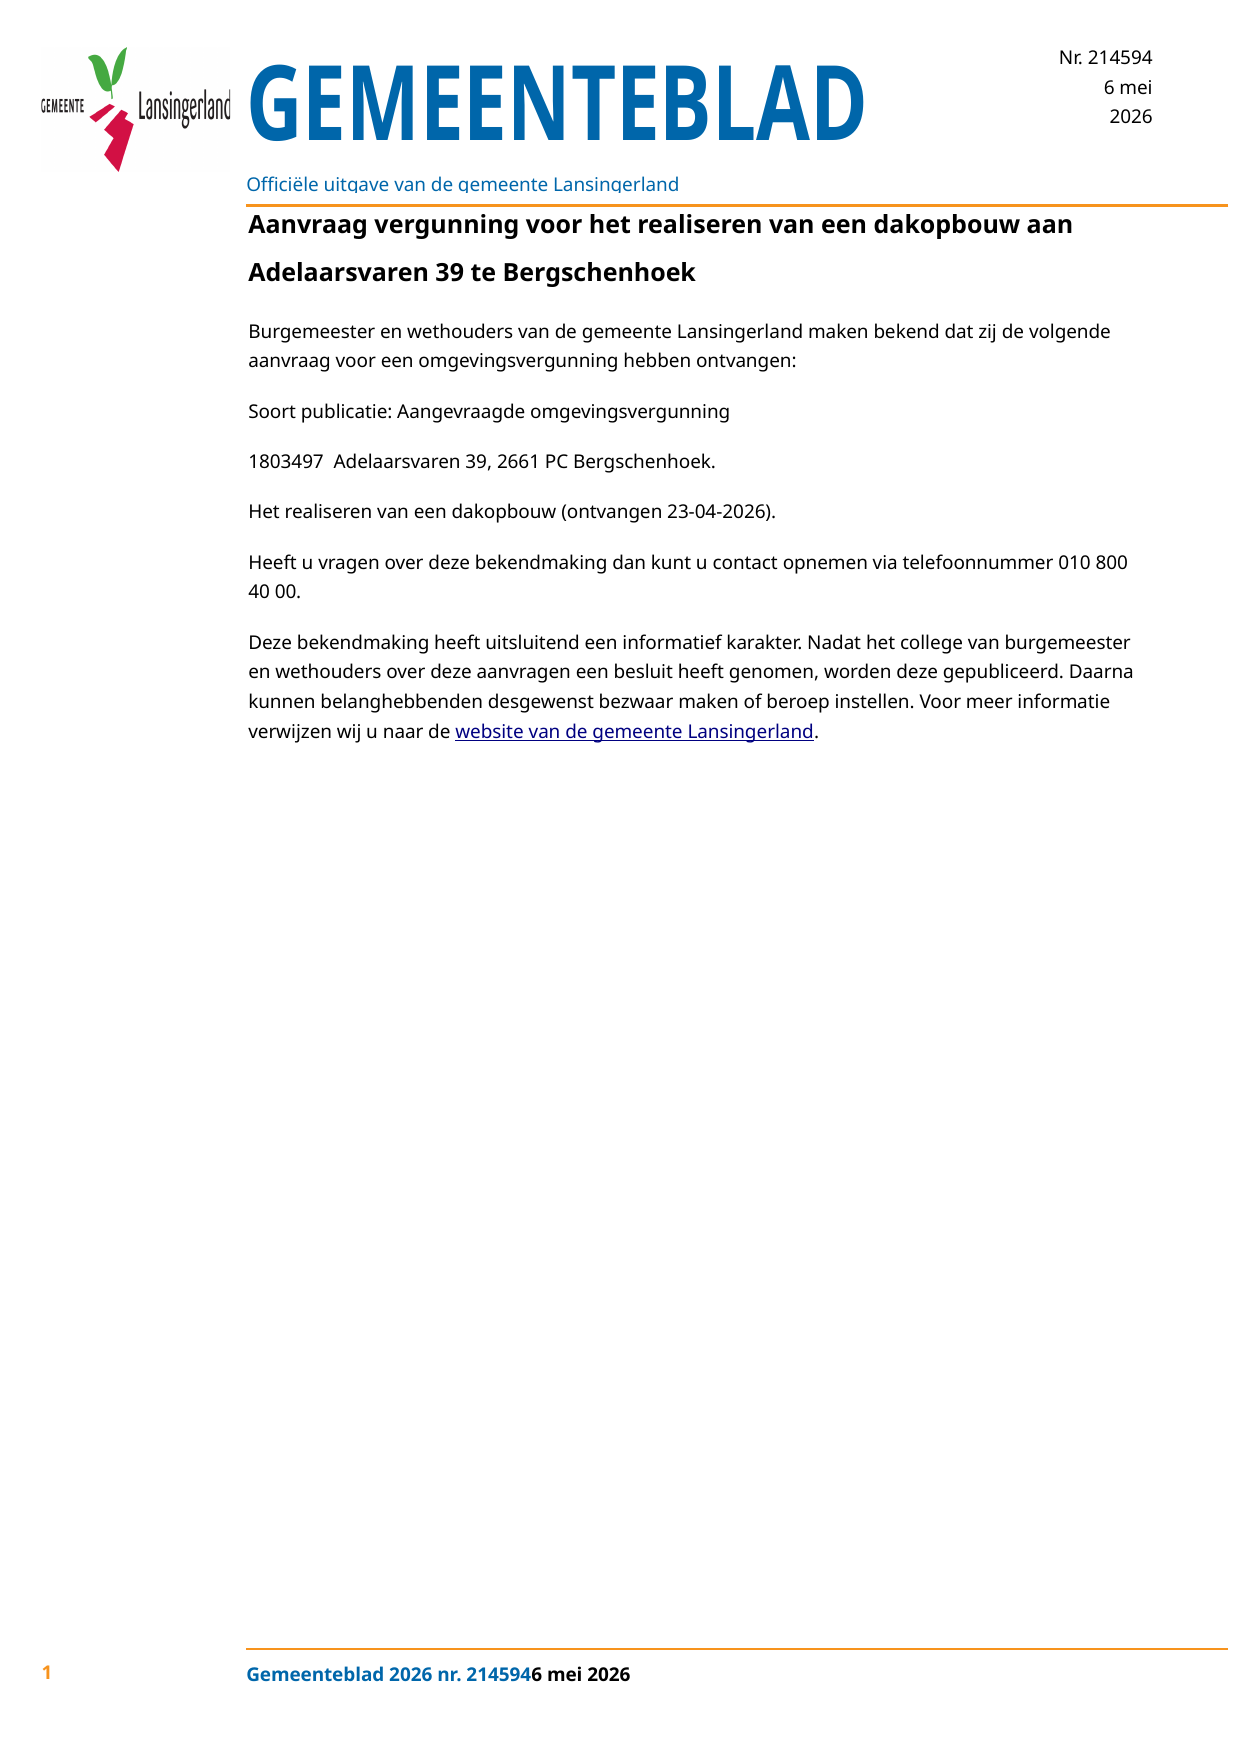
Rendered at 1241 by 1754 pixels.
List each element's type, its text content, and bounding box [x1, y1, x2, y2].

text Heeft u vragen over deze bekendmaking dan kunt u contact opnemen via telefoonnummer 010 800 40 00. [248, 549, 1152, 604]
text 1803497 Adelaarsvaren 39, 2661 PC Bergschenhoek. [248, 448, 1152, 474]
picture [41, 47, 231, 172]
text Soort publicatie: Aangevraagde omgevingsvergunning [248, 398, 1152, 424]
text Deze bekendmaking heeft uitsluitend een informatief karakter. Nadat het college van burgemeester en wethouders over deze aanvragen een besluit heeft genomen, worden deze gepubliceerd. Daarna kunnen belanghebbenden desgewenst bezwaar maken of beroep instellen. Voor meer informatie verwijzen wij u naar de website van de gemeente Lansingerland. [248, 629, 1152, 744]
text Aanvraag vergunning voor het realiseren van een dakopbouw aan Adelaarsvaren 39 te Bergschenhoek [248, 207, 1152, 288]
text Het realiseren van een dakopbouw (ontvangen 23-04-2026). [248, 499, 1152, 524]
text Burgemeester en wethouders van de gemeente Lansingerland maken bekend dat zij de volgende aanvraag voor een omgevingsvergunning hebben ontvangen: [248, 318, 1152, 373]
